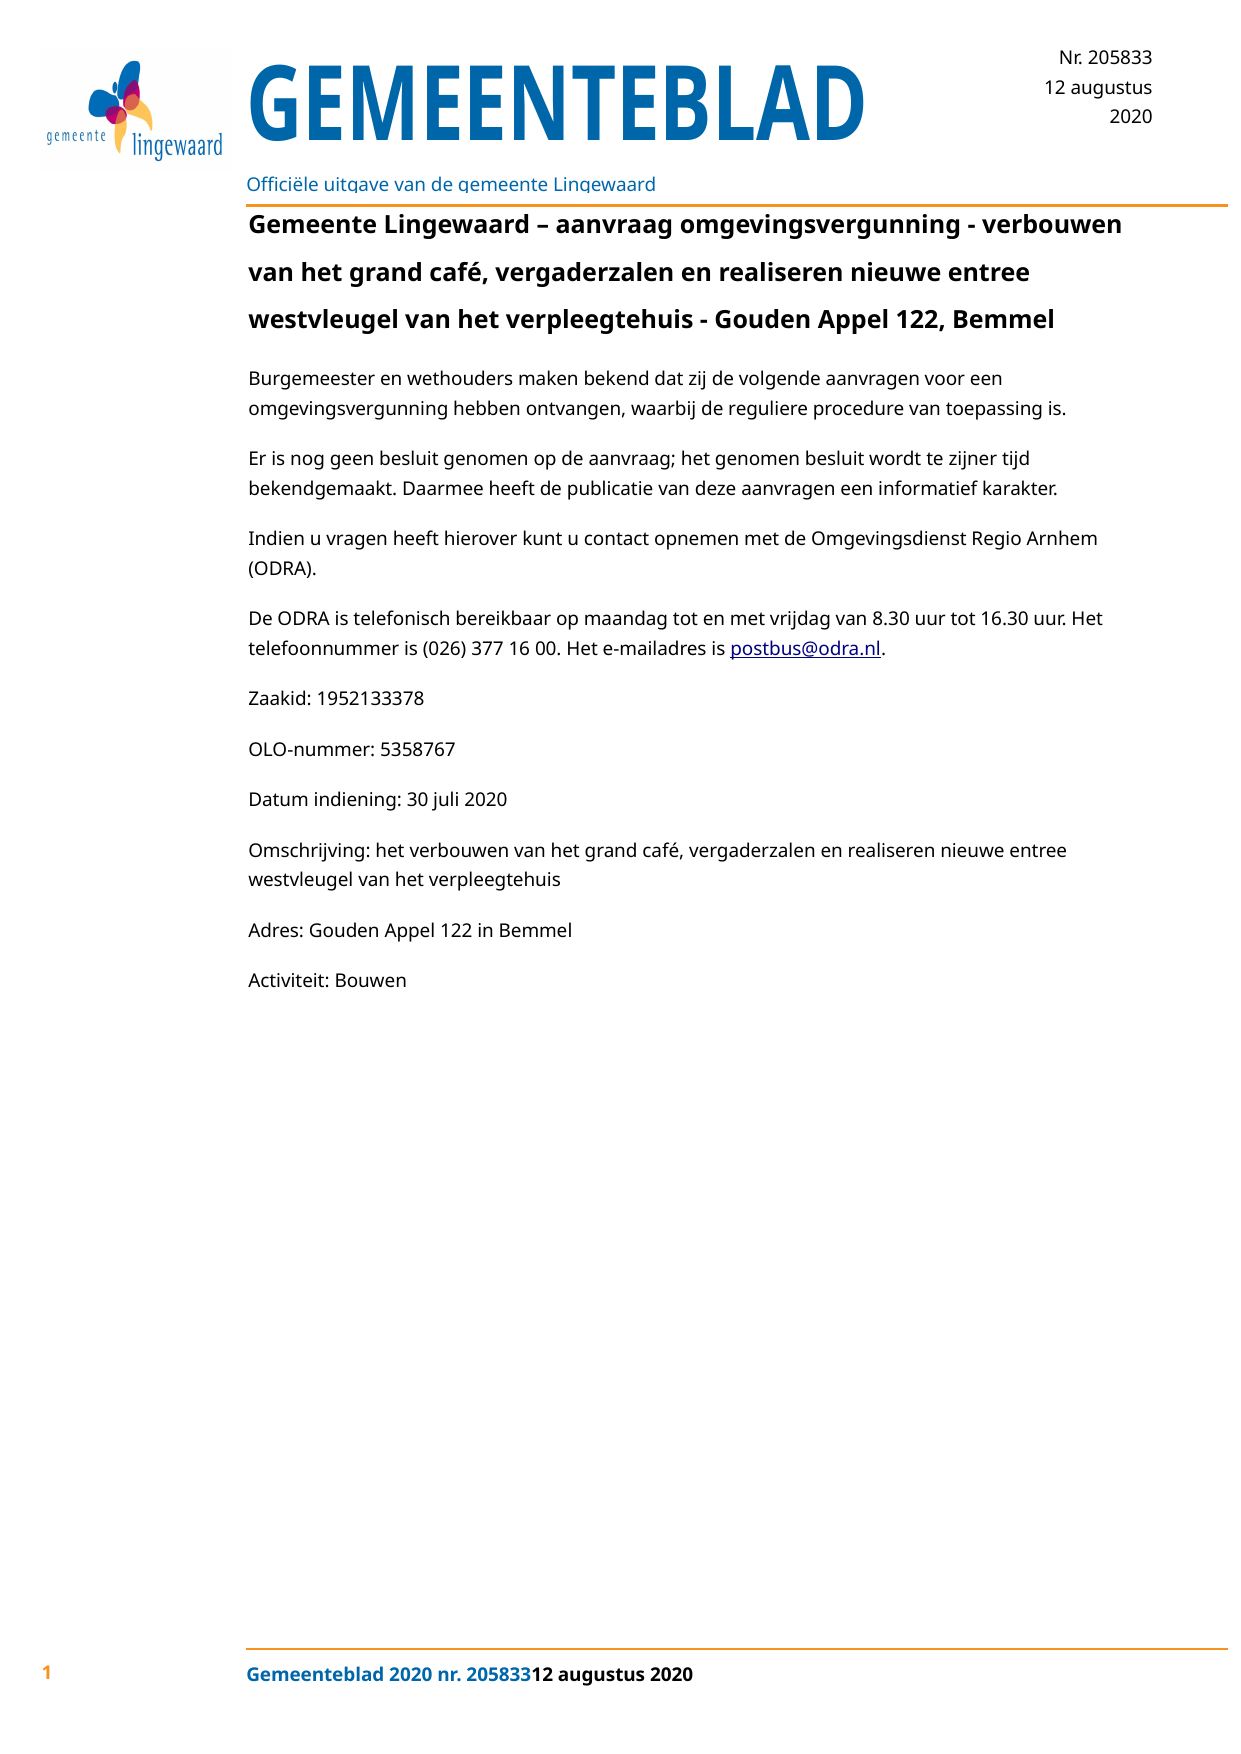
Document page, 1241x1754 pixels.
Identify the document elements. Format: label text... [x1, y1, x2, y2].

text OLO-nummer: 5358767 [248, 736, 1152, 762]
text Er is nog geen besluit genomen op de aanvraag; het genomen besluit wordt te zijner tijd bekendgemaakt. Daarmee heeft de publicatie van deze aanvragen een informatief karakter. [248, 446, 1152, 501]
text Adres: Gouden Appel 122 in Bemmel [248, 917, 1152, 942]
text Datum indiening: 30 juli 2020 [248, 786, 1152, 812]
text Gemeente Lingewaard – aanvraag omgevingsvergunning - verbouwen van het grand café, vergaderzalen en realiseren nieuwe entree westvleugel van het verpleegtehuis - Gouden Appel 122, Bemmel [248, 207, 1152, 336]
picture [41, 47, 231, 172]
text De ODRA is telefonisch bereikbaar op maandag tot en met vrijdag van 8.30 uur tot 16.30 uur. Het telefoonnummer is (026) 377 16 00. Het e-mailadres is postbus@odra.nl. [248, 606, 1152, 661]
text Zaakid: 1952133378 [248, 686, 1152, 711]
text Burgemeester en wethouders maken bekend dat zij de volgende aanvragen voor een omgevingsvergunning hebben ontvangen, waarbij de reguliere procedure van toepassing is. [248, 366, 1152, 421]
text Omschrijving: het verbouwen van het grand café, vergaderzalen en realiseren nieuwe entree westvleugel van het verpleegtehuis [248, 837, 1152, 892]
text Activiteit: Bouwen [248, 967, 1152, 993]
text Indien u vragen heeft hierover kunt u contact opnemen met de Omgevingsdienst Regio Arnhem (ODRA). [248, 526, 1152, 581]
